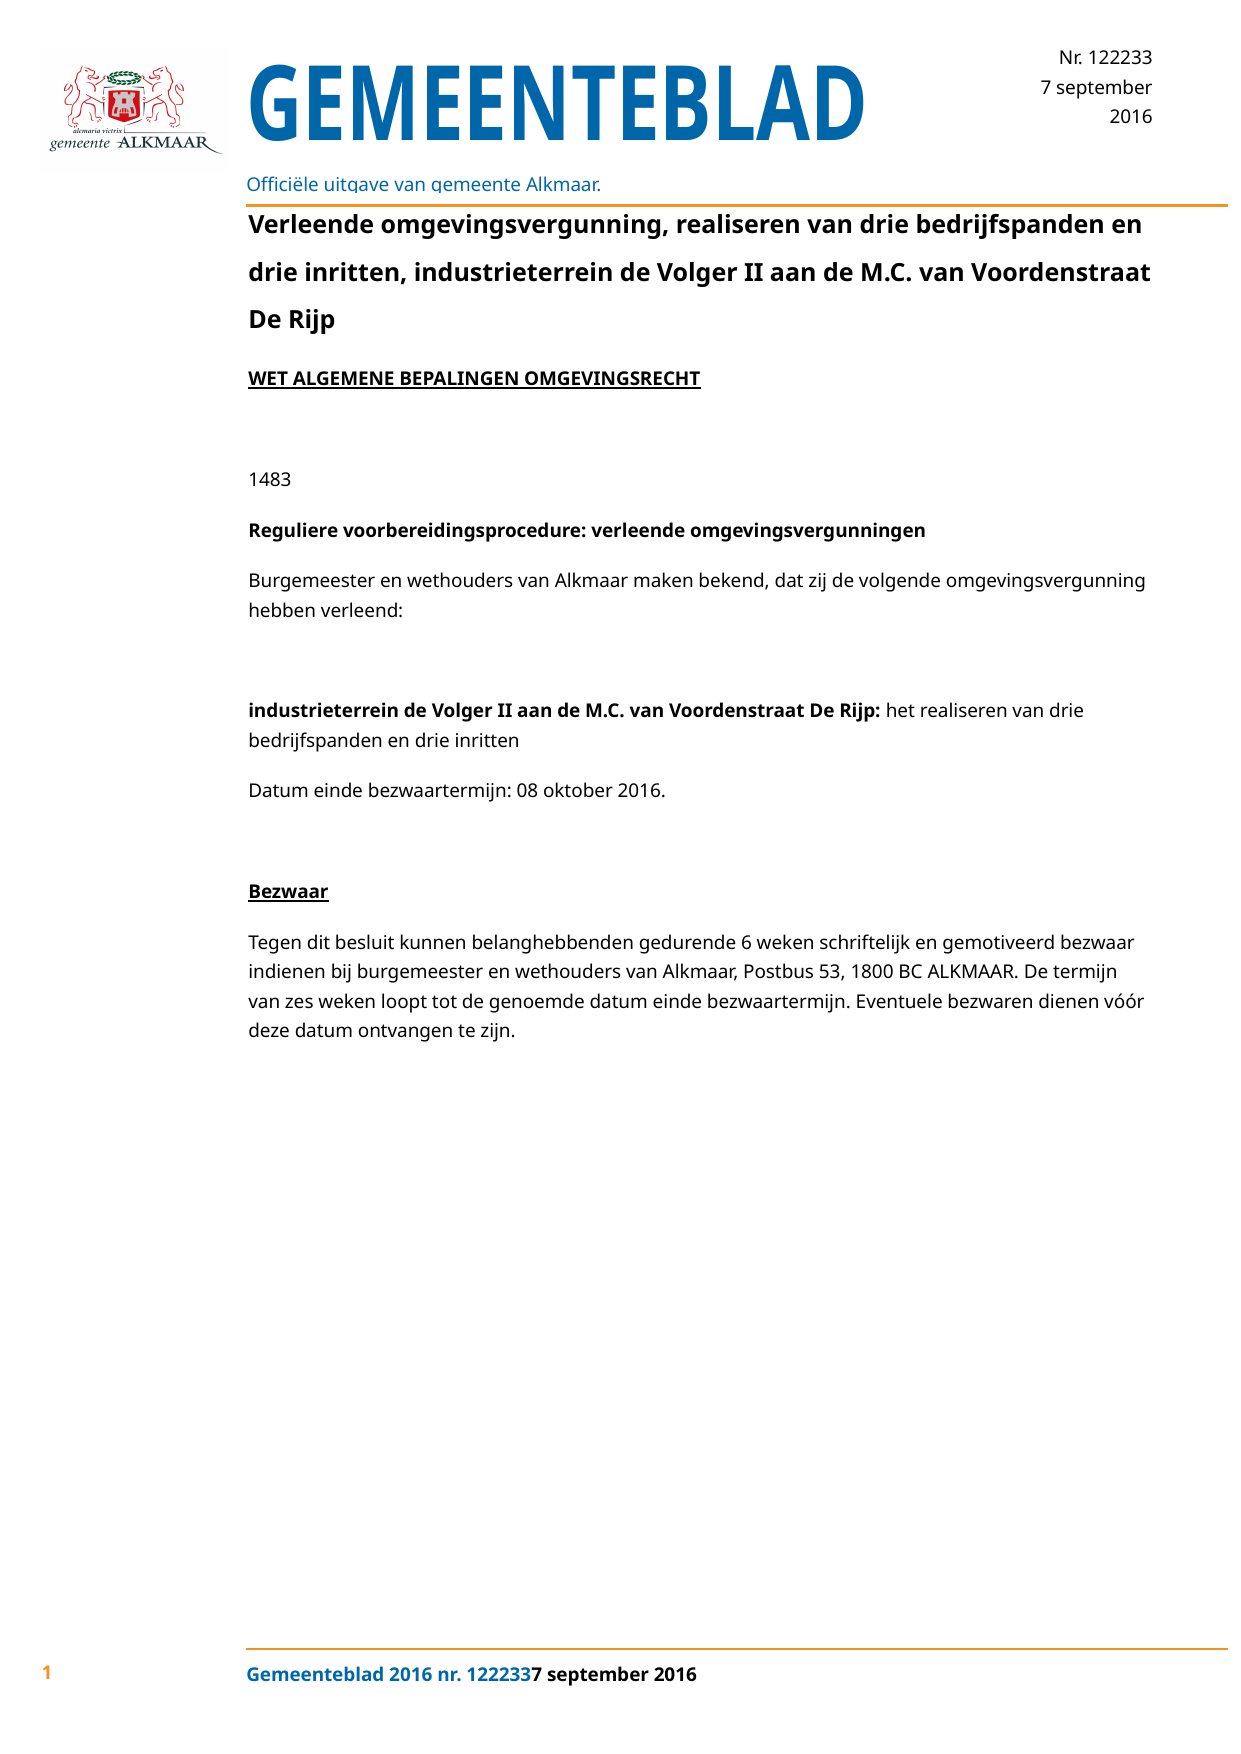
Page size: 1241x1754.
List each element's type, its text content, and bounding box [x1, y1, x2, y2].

text industrieterrein de Volger II aan de M.C. van Voordenstraat De Rijp: het realiseren van drie bedrijfspanden en drie inritten [248, 698, 1152, 753]
text 1483 [248, 466, 1152, 492]
text Verleende omgevingsvergunning, realiseren van drie bedrijfspanden en drie inritten, industrieterrein de Volger II aan de M.C. van Voordenstraat De Rijp [248, 207, 1152, 336]
picture [41, 47, 231, 172]
text Reguliere voorbereidingsprocedure: verleende omgevingsvergunningen [248, 517, 1152, 542]
text Tegen dit besluit kunnen belanghebbenden gedurende 6 weken schriftelijk en gemotiveerd bezwaar indienen bij burgemeester en wethouders van Alkmaar, Postbus 53, 1800 BC ALKMAAR. De termijn van zes weken loopt tot de genoemde datum einde bezwaartermijn. Eventuele bezwaren dienen vóór deze datum ontvangen te zijn. [248, 929, 1152, 1043]
text Datum einde bezwaartermijn: 08 oktober 2016. [248, 778, 1152, 803]
text Bezwaar [248, 878, 1152, 904]
text Burgemeester en wethouders van Alkmaar maken bekend, dat zij de volgende omgevingsvergunning hebben verleend: [248, 567, 1152, 622]
text WET ALGEMENE BEPALINGEN OMGEVINGSRECHT [248, 366, 1152, 391]
